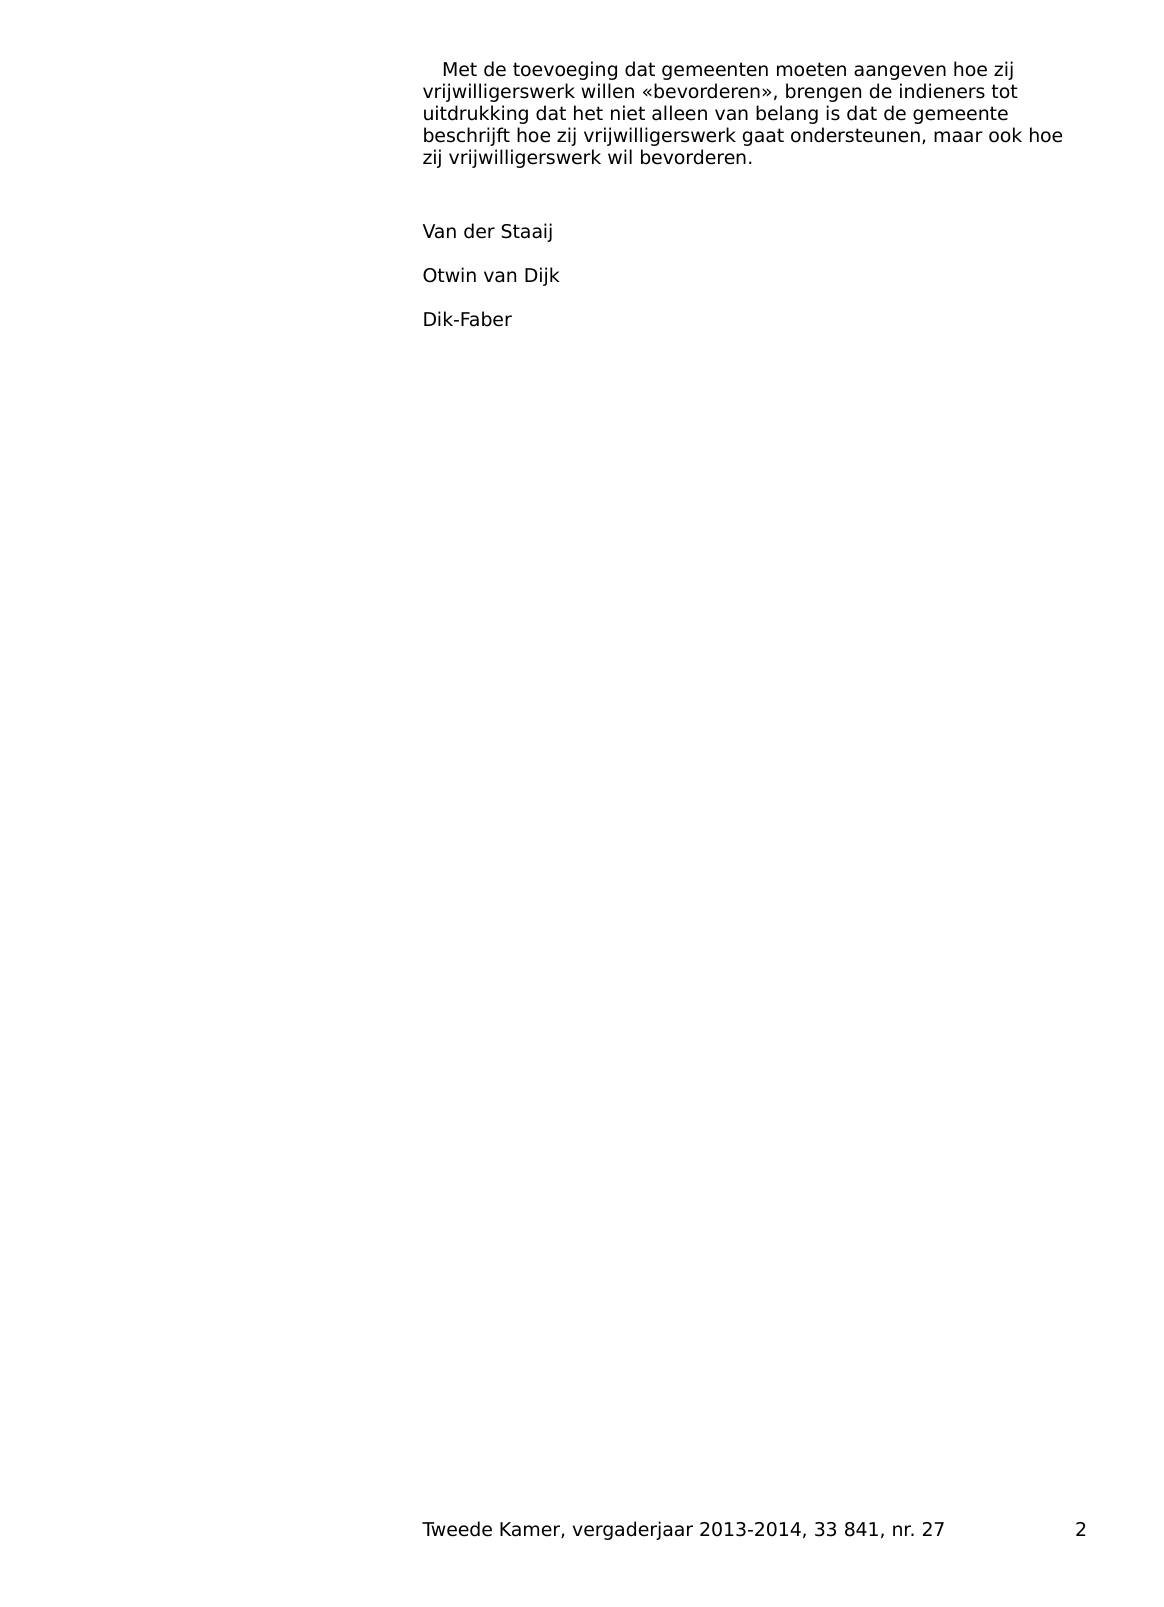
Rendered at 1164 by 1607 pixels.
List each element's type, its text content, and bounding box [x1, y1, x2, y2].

text Met de toevoeging dat gemeenten moeten aangeven hoe zij vrijwilligerswerk willen «bevorderen», brengen de indieners tot uitdrukking dat het niet alleen van belang is dat de gemeente beschrijft hoe zij vrijwilligerswerk gaat ondersteunen, maar ook hoe zij vrijwilligerswerk wil bevorderen. [422, 59, 1087, 169]
text Van der Staaij Otwin van Dijk Dik-Faber [422, 199, 1087, 331]
